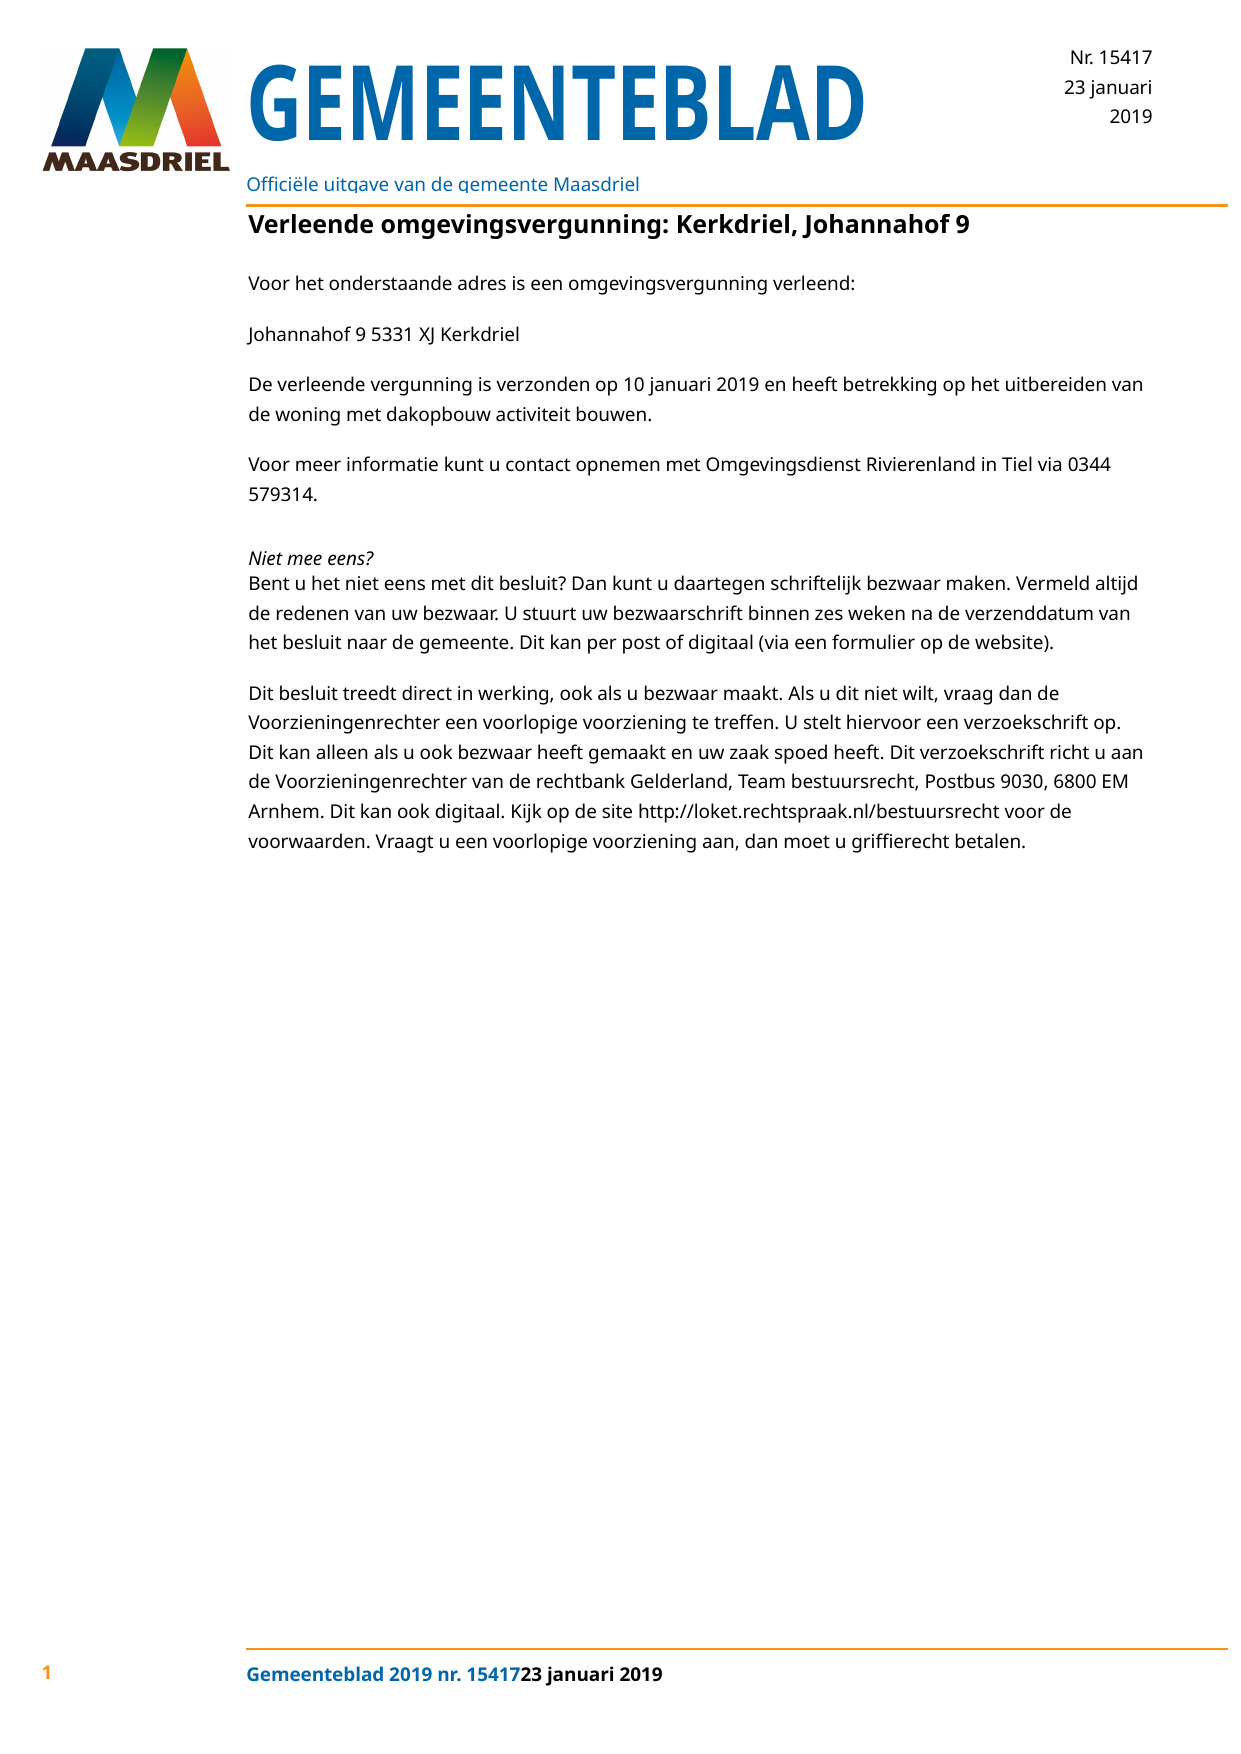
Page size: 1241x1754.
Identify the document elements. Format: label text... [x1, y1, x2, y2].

picture [41, 47, 231, 172]
text Niet mee eens? [248, 545, 1152, 570]
text Voor het onderstaande adres is een omgevingsvergunning verleend: [248, 270, 1152, 296]
text Verleende omgevingsvergunning: Kerkdriel, Johannahof 9 [248, 207, 1152, 241]
text Voor meer informatie kunt u contact opnemen met Omgevingsdienst Rivierenland in Tiel via 0344 579314. [248, 451, 1152, 506]
text Dit besluit treedt direct in werking, ook als u bezwaar maakt. Als u dit niet wilt, vraag dan de Voorzieningenrechter een voorlopige voorziening te treffen. U stelt hiervoor een verzoekschrift op. Dit kan alleen als u ook bezwaar heeft gemaakt en uw zaak spoed heeft. Dit verzoekschrift richt u aan de Voorzieningenrechter van de rechtbank Gelderland, Team bestuursrecht, Postbus 9030, 6800 EM Arnhem. Dit kan ook digitaal. Kijk op de site http://loket.rechtspraak.nl/bestuursrecht voor de voorwaarden. Vraagt u een voorlopige voorziening aan, dan moet u griffierecht betalen. [248, 680, 1152, 854]
text De verleende vergunning is verzonden op 10 januari 2019 en heeft betrekking op het uitbereiden van de woning met dakopbouw activiteit bouwen. [248, 371, 1152, 426]
text Johannahof 9 5331 XJ Kerkdriel [248, 321, 1152, 346]
text Bent u het niet eens met dit besluit? Dan kunt u daartegen schriftelijk bezwaar maken. Vermeld altijd de redenen van uw bezwaar. U stuurt uw bezwaarschrift binnen zes weken na de verzenddatum van het besluit naar de gemeente. Dit kan per post of digitaal (via een formulier op de website). [248, 570, 1152, 655]
